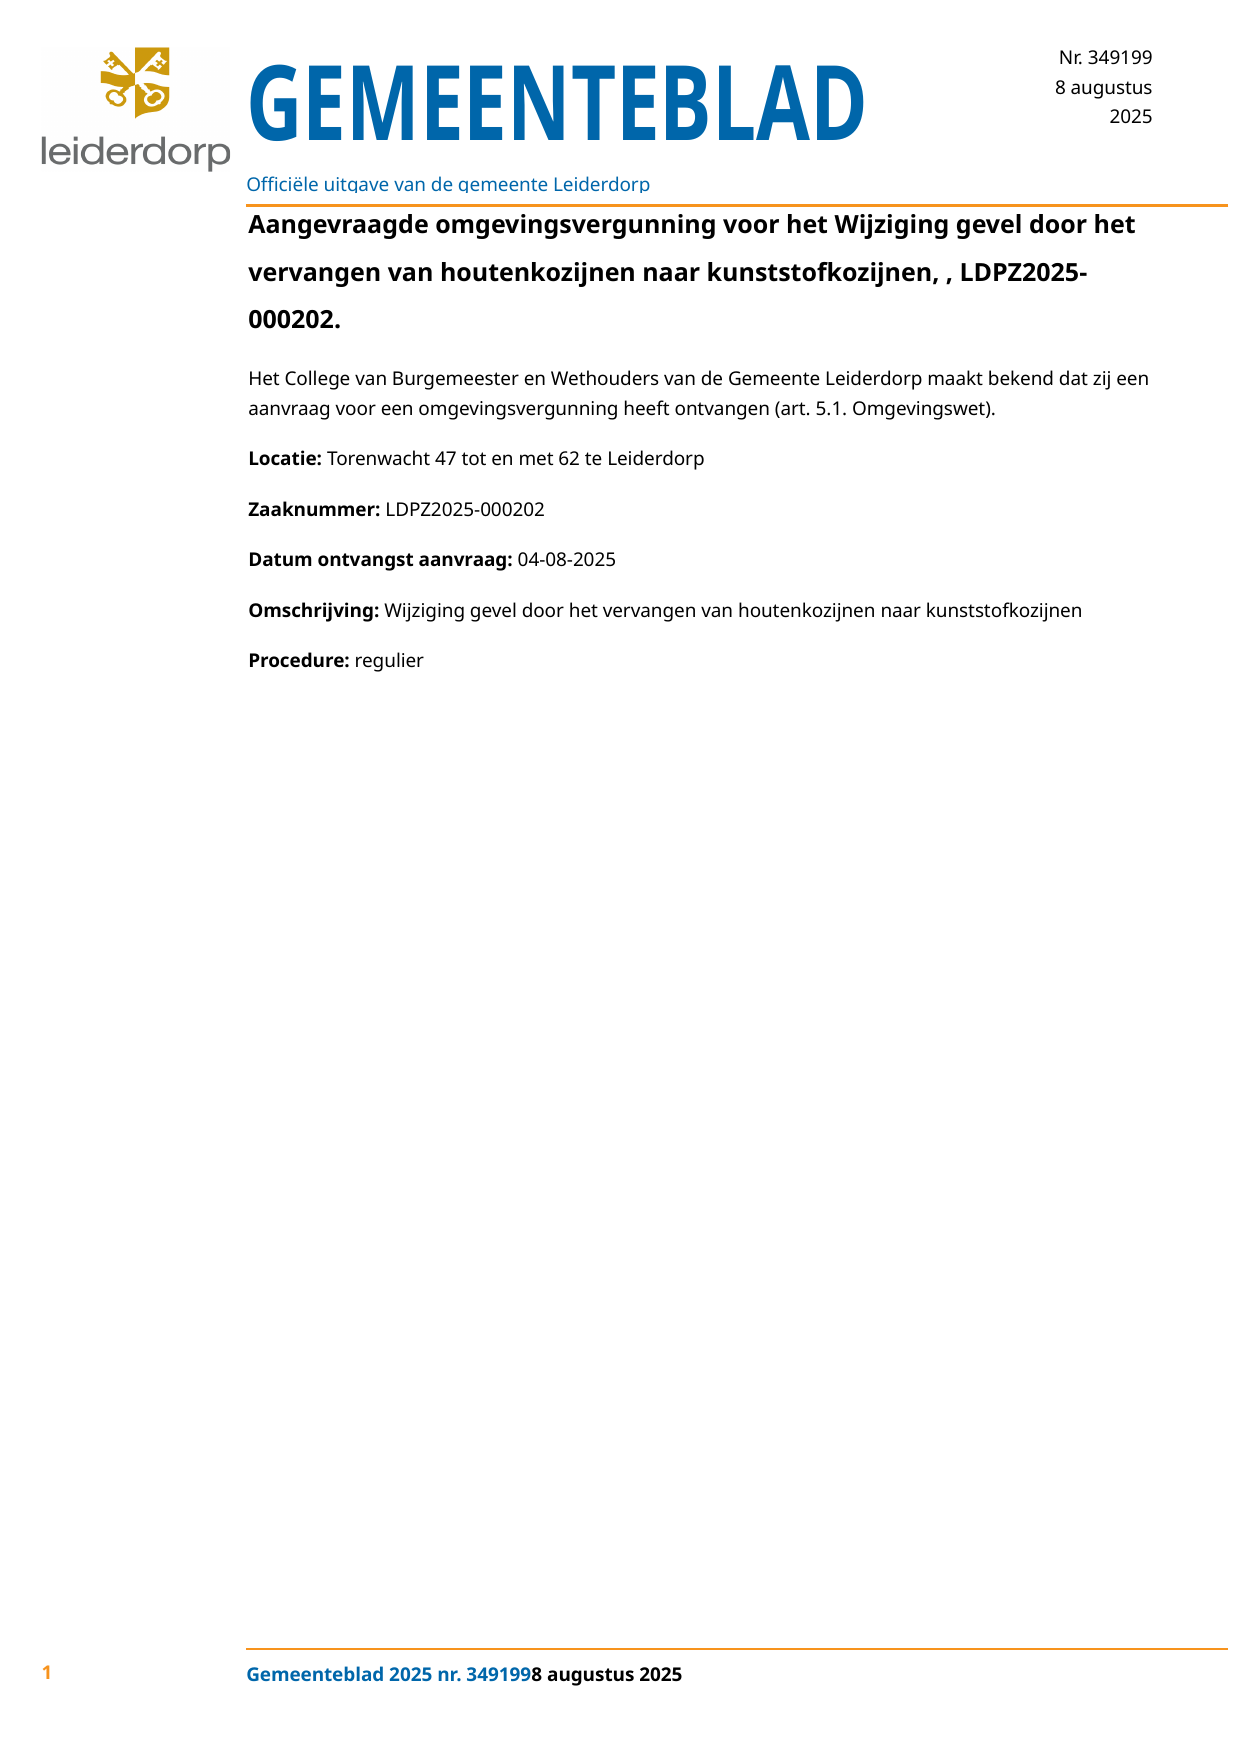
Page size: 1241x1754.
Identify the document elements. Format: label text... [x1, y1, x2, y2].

text Omschrijving: Wijziging gevel door het vervangen van houtenkozijnen naar kunststofkozijnen [248, 597, 1152, 622]
text Zaaknummer: LDPZ2025-000202 [248, 496, 1152, 522]
text Aangevraagde omgevingsvergunning voor het Wijziging gevel door het vervangen van houtenkozijnen naar kunststofkozijnen, , LDPZ2025-000202. [248, 207, 1152, 336]
text Het College van Burgemeester en Wethouders van de Gemeente Leiderdorp maakt bekend dat zij een aanvraag voor een omgevingsvergunning heeft ontvangen (art. 5.1. Omgevingswet). [248, 366, 1152, 421]
text Procedure: regulier [248, 647, 1152, 673]
picture [41, 47, 231, 172]
text Datum ontvangst aanvraag: 04-08-2025 [248, 546, 1152, 572]
text Locatie: Torenwacht 47 tot en met 62 te Leiderdorp [248, 446, 1152, 471]
